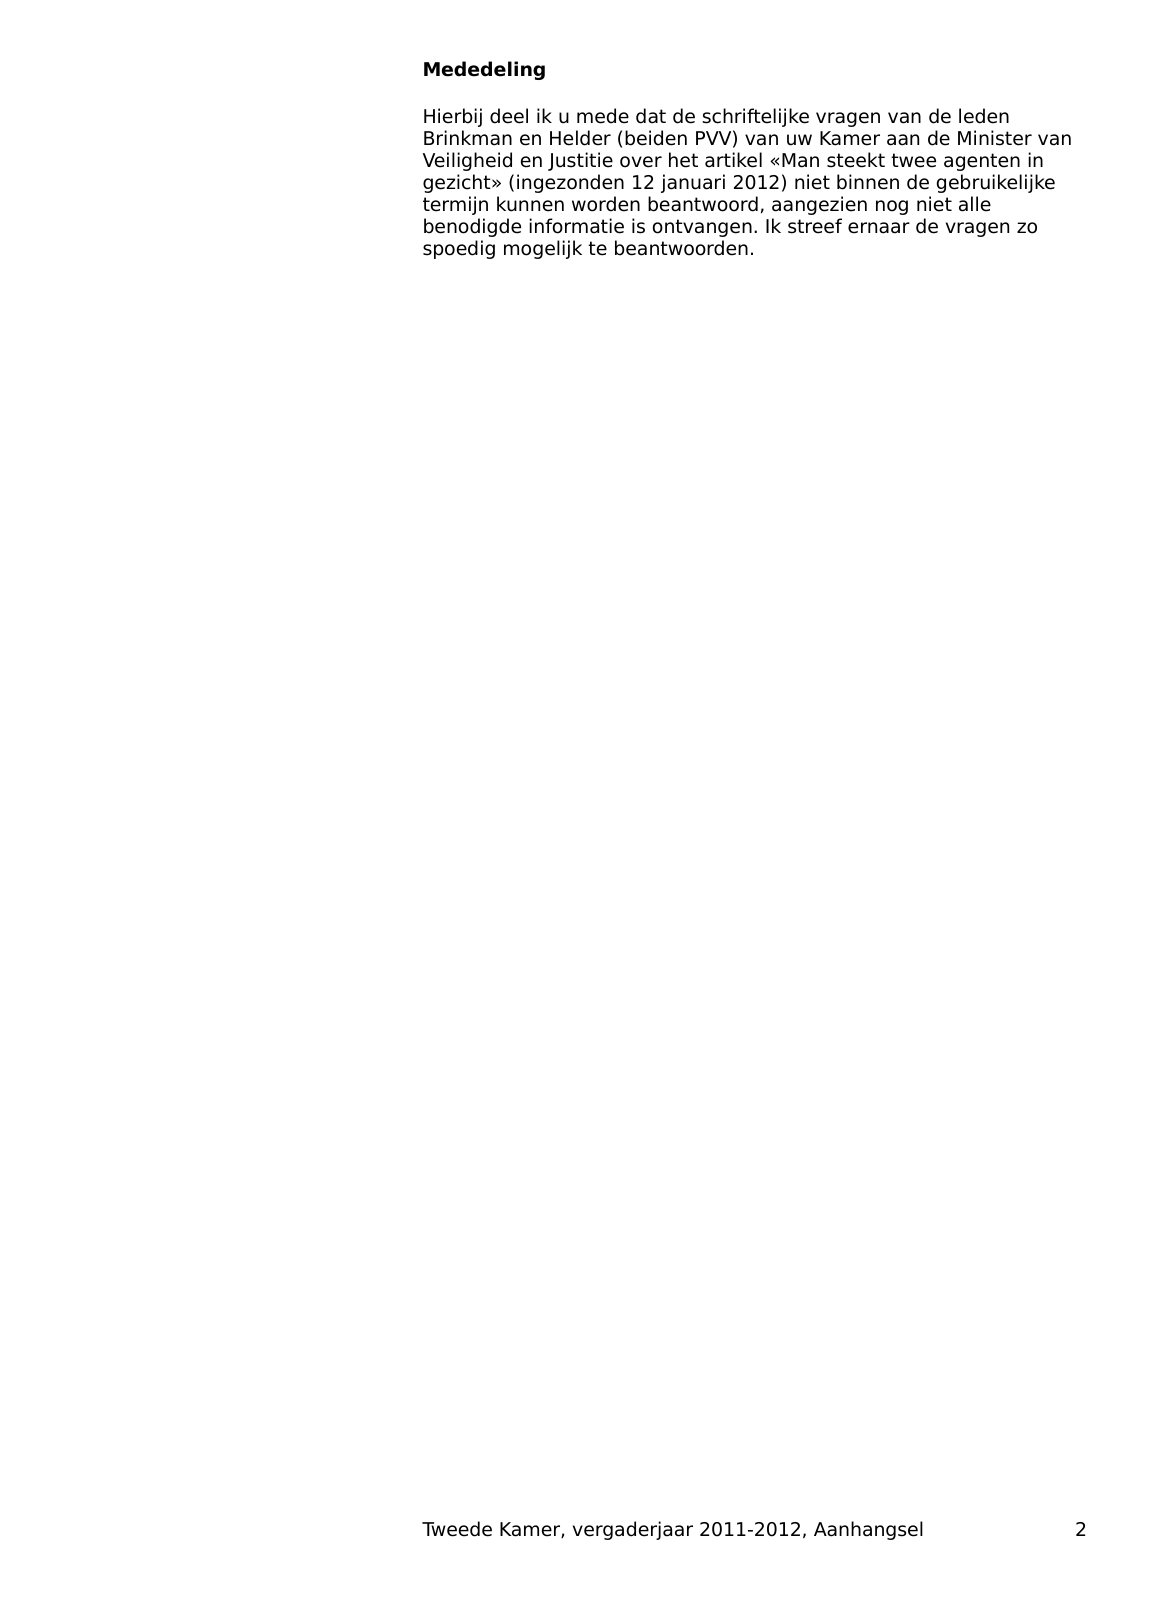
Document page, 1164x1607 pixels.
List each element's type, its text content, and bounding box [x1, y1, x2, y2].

subtitle Mededeling [422, 59, 1087, 81]
text Hierbij deel ik u mede dat de schriftelijke vragen van de leden Brinkman en Helder (beiden PVV) van uw Kamer aan de Minister van Veiligheid en Justitie over het artikel «Man steekt twee agenten in gezicht» (ingezonden 12 januari 2012) niet binnen de gebruikelijke termijn kunnen worden beantwoord, aangezien nog niet alle benodigde informatie is ontvangen. Ik streef ernaar de vragen zo spoedig mogelijk te beantwoorden. [422, 106, 1087, 260]
